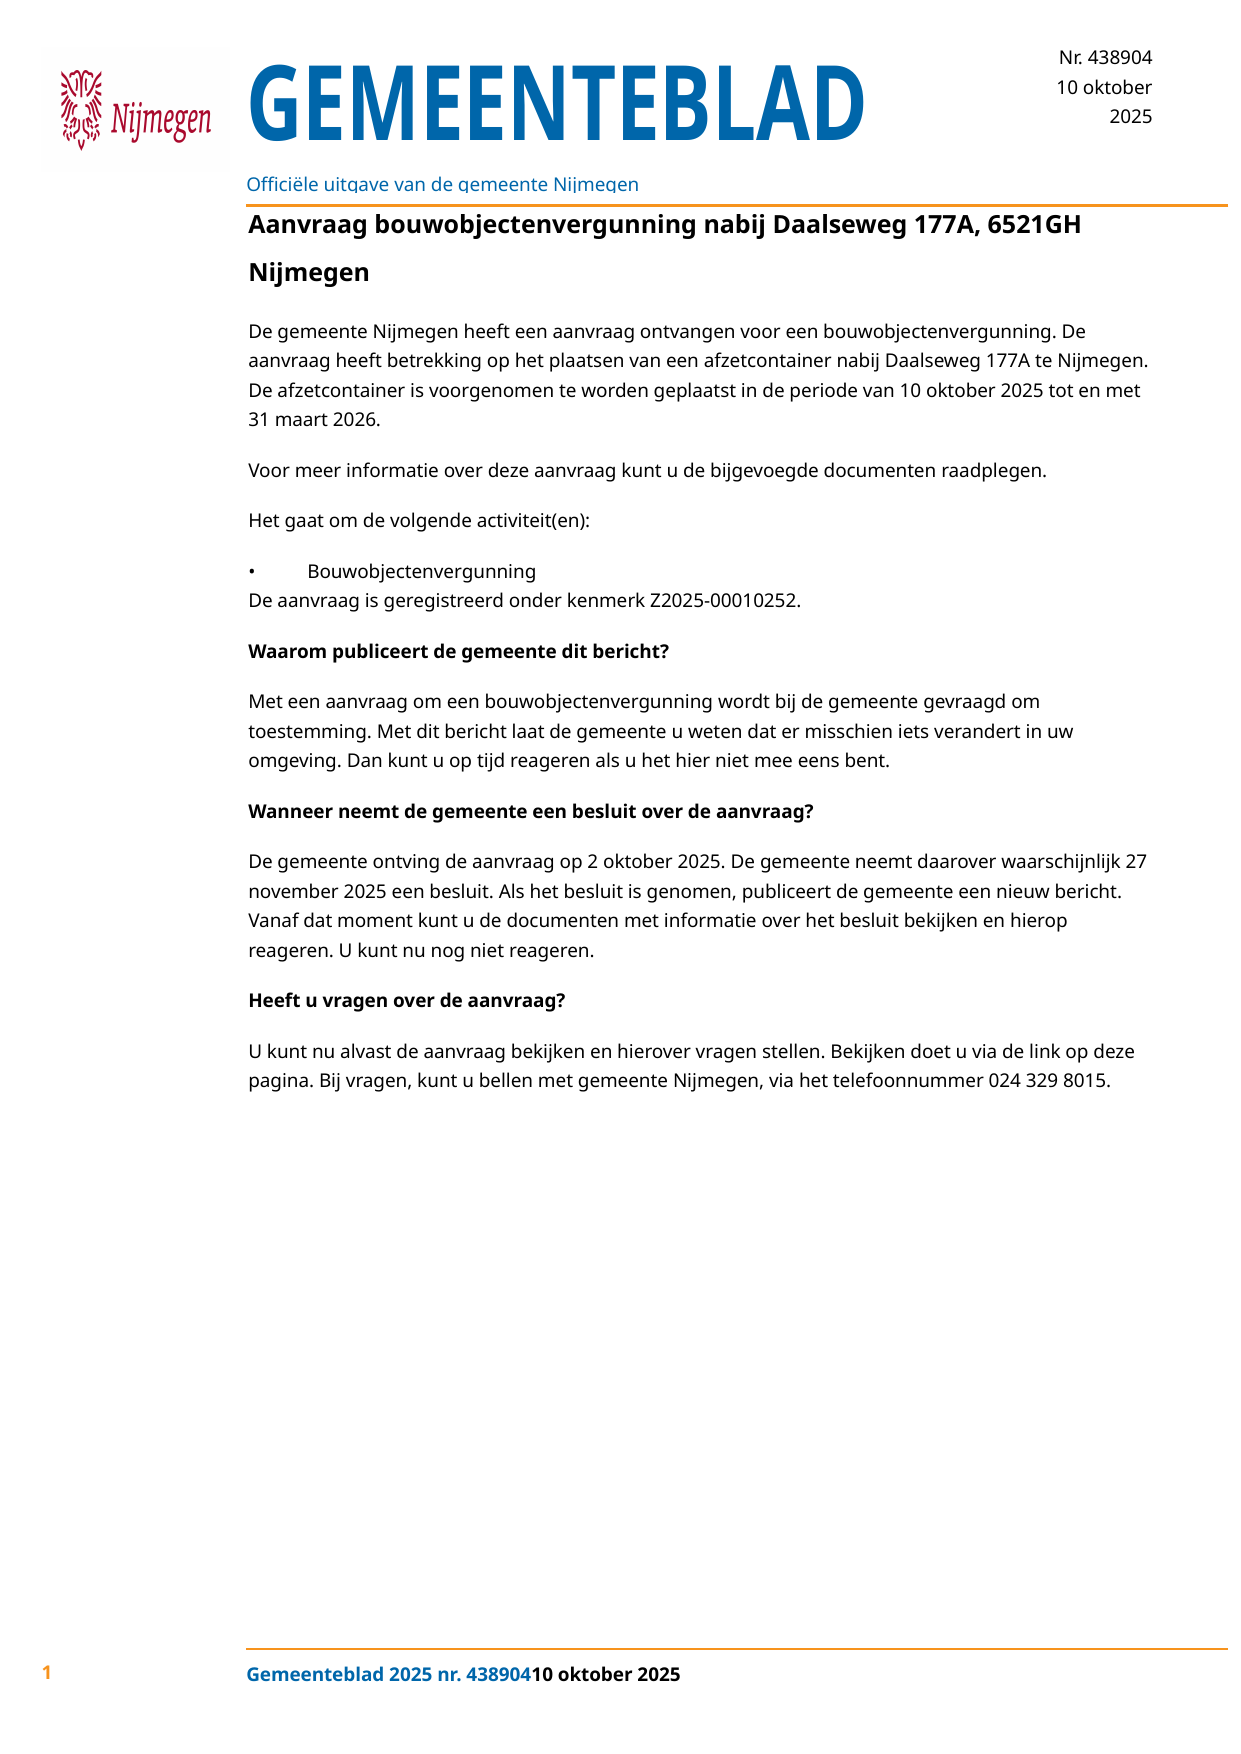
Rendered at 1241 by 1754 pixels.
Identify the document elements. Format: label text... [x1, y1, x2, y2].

text Met een aanvraag om een bouwobjectenvergunning wordt bij de gemeente gevraagd om toestemming. Met dit bericht laat de gemeente u weten dat er misschien iets verandert in uw omgeving. Dan kunt u op tijd reageren als u het hier niet mee eens bent. [248, 688, 1152, 773]
text De aanvraag is geregistreerd onder kenmerk Z2025-00010252. [248, 587, 1152, 613]
text De gemeente ontving de aanvraag op 2 oktober 2025. De gemeente neemt daarover waarschijnlijk 27 november 2025 een besluit. Als het besluit is genomen, publiceert de gemeente een nieuw bericht. Vanaf dat moment kunt u de documenten met informatie over het besluit bekijken en hierop reageren. U kunt nu nog niet reageren. [248, 848, 1152, 963]
text Waarom publiceert de gemeente dit bericht? [248, 638, 1152, 664]
text Wanneer neemt de gemeente een besluit over de aanvraag? [248, 798, 1152, 824]
text De gemeente Nijmegen heeft een aanvraag ontvangen voor een bouwobjectenvergunning. De aanvraag heeft betrekking op het plaatsen van een afzetcontainer nabij Daalseweg 177A te Nijmegen. De afzetcontainer is voorgenomen te worden geplaatst in de periode van 10 oktober 2025 tot en met 31 maart 2026. [248, 318, 1152, 432]
text Heeft u vragen over de aanvraag? [248, 987, 1152, 1013]
picture [41, 47, 231, 172]
text Voor meer informatie over deze aanvraag kunt u de bijgevoegde documenten raadplegen. [248, 457, 1152, 483]
text Het gaat om de volgende activiteit(en): [248, 507, 1152, 533]
list Bouwobjectenvergunning [248, 558, 1152, 584]
text Aanvraag bouwobjectenvergunning nabij Daalseweg 177A, 6521GH Nijmegen [248, 207, 1152, 288]
text U kunt nu alvast de aanvraag bekijken en hierover vragen stellen. Bekijken doet u via de link op deze pagina. Bij vragen, kunt u bellen met gemeente Nijmegen, via het telefoonnummer 024 329 8015. [248, 1038, 1152, 1093]
